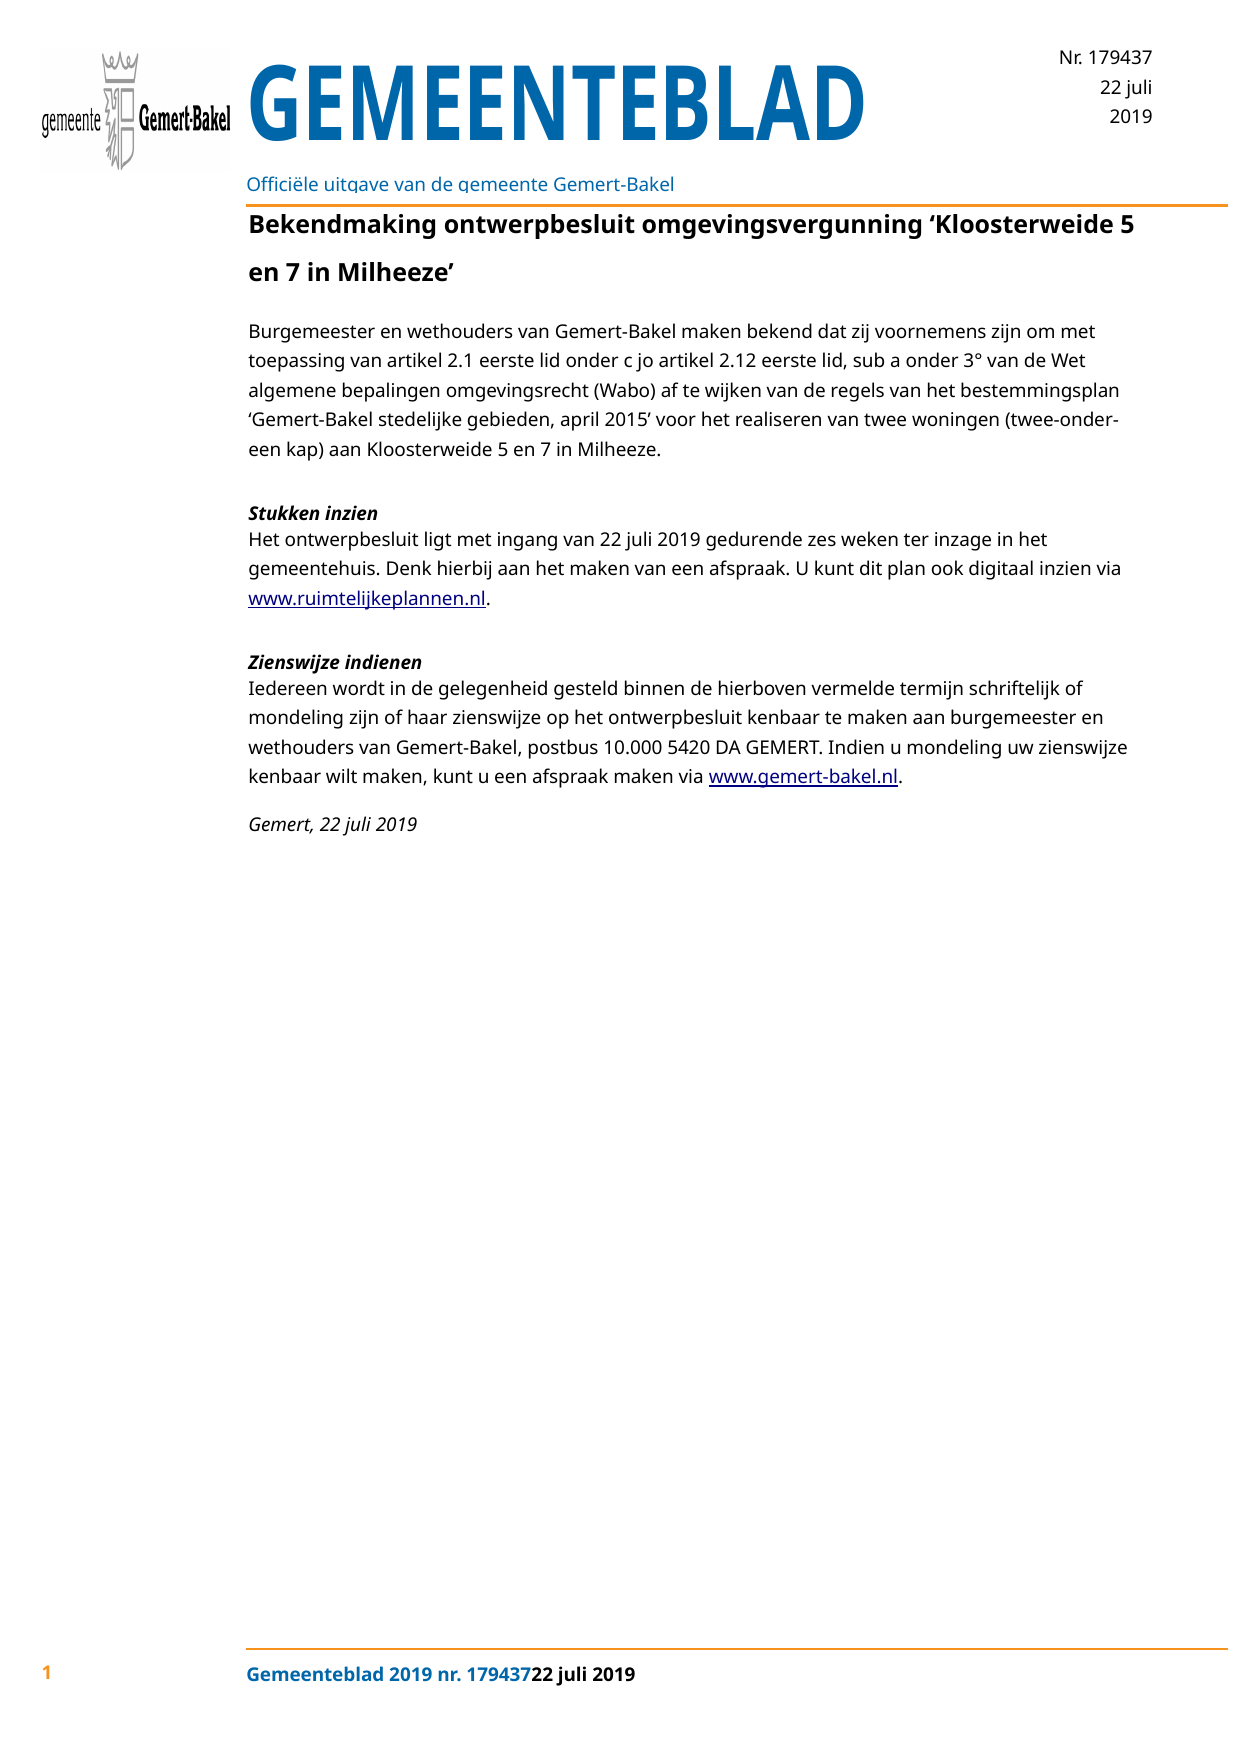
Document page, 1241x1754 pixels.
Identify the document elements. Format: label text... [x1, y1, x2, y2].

text Het ontwerpbesluit ligt met ingang van 22 juli 2019 gedurende zes weken ter inzage in het gemeentehuis. Denk hierbij aan het maken van een afspraak. U kunt dit plan ook digitaal inzien via www.ruimtelijkeplannen.nl. [248, 526, 1152, 611]
text Zienswijze indienen [248, 649, 1152, 675]
text Burgemeester en wethouders van Gemert-Bakel maken bekend dat zij voornemens zijn om met toepassing van artikel 2.1 eerste lid onder c jo artikel 2.12 eerste lid, sub a onder 3° van de Wet algemene bepalingen omgevingsrecht (Wabo) af te wijken van de regels van het bestemmingsplan ‘Gemert-Bakel stedelijke gebieden, april 2015’ voor het realiseren van twee woningen (twee-onder-een kap) aan Kloosterweide 5 en 7 in Milheeze. [248, 318, 1152, 462]
text Gemert, 22 juli 2019 [248, 811, 1152, 837]
text Iedereen wordt in de gelegenheid gesteld binnen de hierboven vermelde termijn schriftelijk of mondeling zijn of haar zienswijze op het ontwerpbesluit kenbaar te maken aan burgemeester en wethouders van Gemert-Bakel, postbus 10.000 5420 DA GEMERT. Indien u mondeling uw zienswijze kenbaar wilt maken, kunt u een afspraak maken via www.gemert-bakel.nl. [248, 675, 1152, 789]
text Stukken inzien [248, 500, 1152, 526]
picture [41, 47, 231, 172]
text Bekendmaking ontwerpbesluit omgevingsvergunning ‘Kloosterweide 5 en 7 in Milheeze’ [248, 207, 1152, 288]
